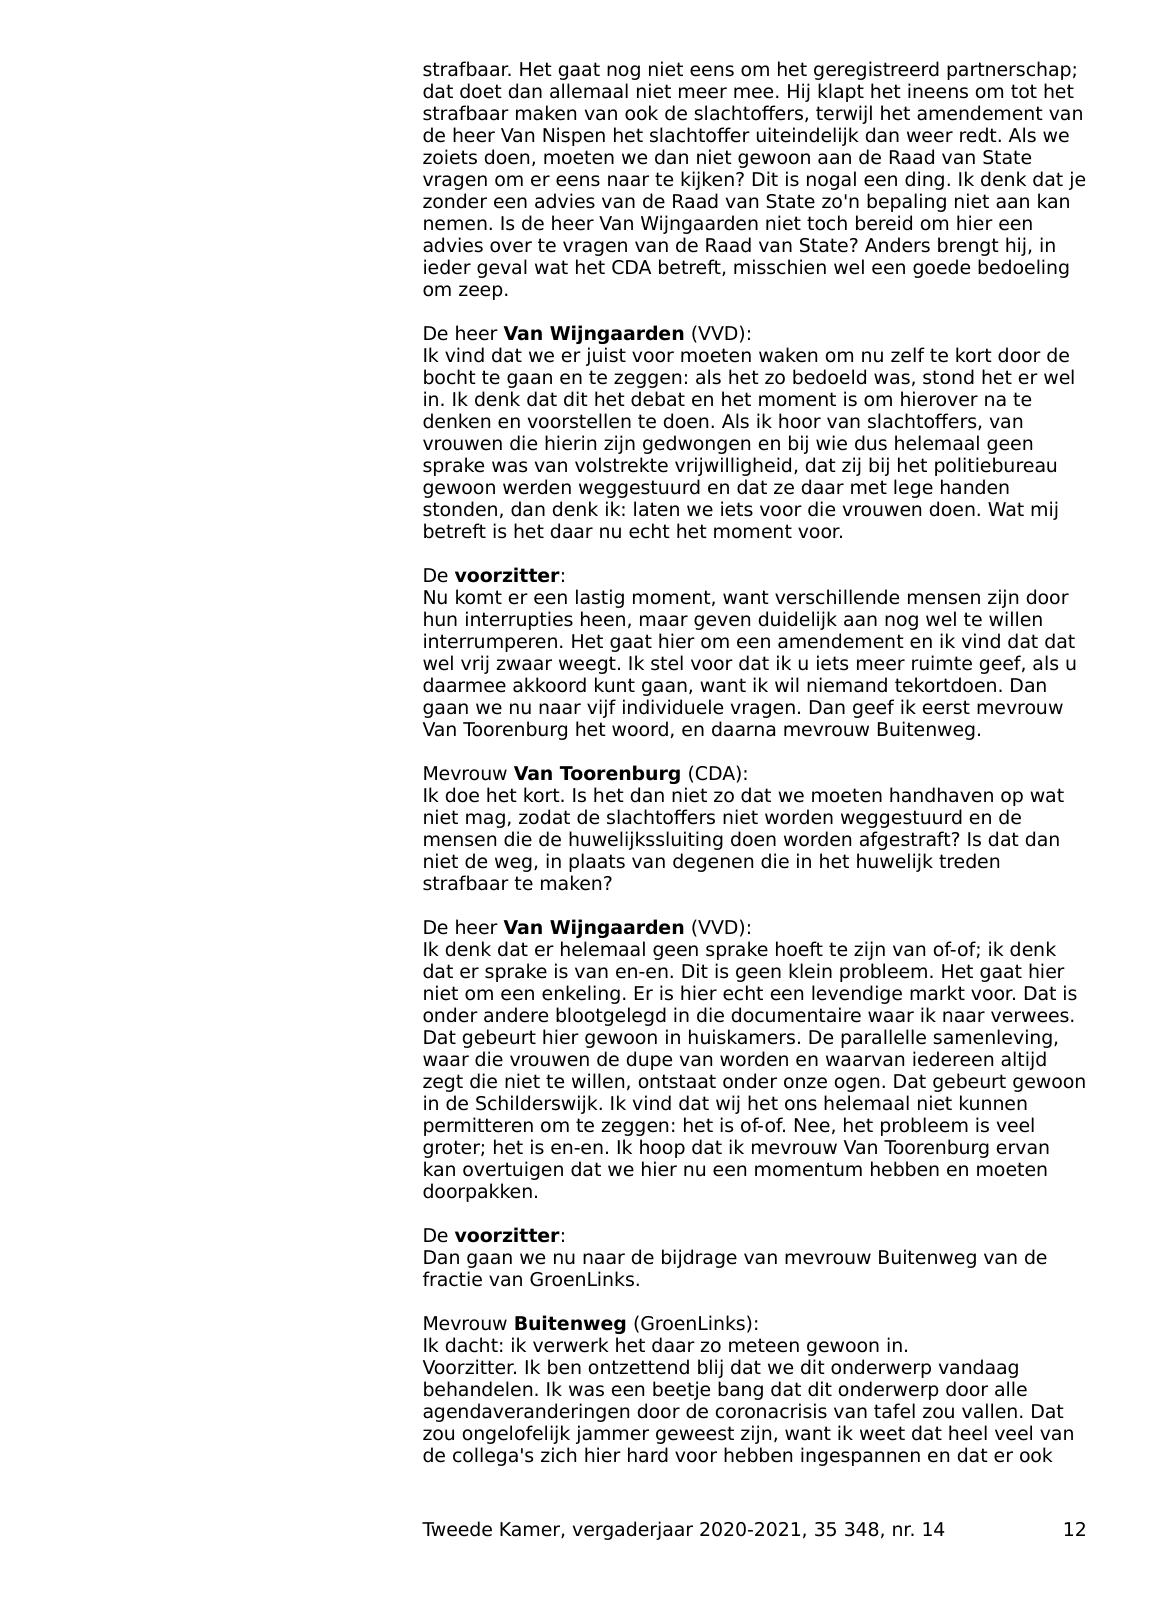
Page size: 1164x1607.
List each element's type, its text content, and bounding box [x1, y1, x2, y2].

text De heer Van Wijngaarden (VVD): [422, 917, 1087, 939]
text De voorzitter: [422, 1225, 1087, 1247]
text Ik dacht: ik verwerk het daar zo meteen gewoon in. [422, 1335, 1087, 1357]
text Voorzitter. Ik ben ontzettend blij dat we dit onderwerp vandaag behandelen. Ik was een beetje bang dat dit onderwerp door alle agendaveranderingen door de coronacrisis van tafel zou vallen. Dat zou ongelofelijk jammer geweest zijn, want ik weet dat heel veel van de collega's zich hier hard voor hebben ingespannen en dat er ook [422, 1357, 1087, 1467]
text Ik denk dat er helemaal geen sprake hoeft te zijn van of-of; ik denk dat er sprake is van en-en. Dit is geen klein probleem. Het gaat hier niet om een enkeling. Er is hier echt een levendige markt voor. Dat is onder andere blootgelegd in die documentaire waar ik naar verwees. Dat gebeurt hier gewoon in huiskamers. De parallelle samenleving, waar die vrouwen de dupe van worden en waarvan iedereen altijd zegt die niet te willen, ontstaat onder onze ogen. Dat gebeurt gewoon in de Schilderswijk. Ik vind dat wij het ons helemaal niet kunnen permitteren om te zeggen: het is of-of. Nee, het probleem is veel groter; het is en-en. Ik hoop dat ik mevrouw Van Toorenburg ervan kan overtuigen dat we hier nu een momentum hebben en moeten doorpakken. [422, 939, 1087, 1203]
text Mevrouw Van Toorenburg (CDA): [422, 763, 1087, 785]
text De voorzitter: [422, 565, 1087, 587]
text Dan gaan we nu naar de bijdrage van mevrouw Buitenweg van de fractie van GroenLinks. [422, 1247, 1087, 1291]
text Mevrouw Buitenweg (GroenLinks): [422, 1313, 1087, 1335]
text De heer Van Wijngaarden (VVD): [422, 323, 1087, 345]
text Nu komt er een lastig moment, want verschillende mensen zijn door hun interrupties heen, maar geven duidelijk aan nog wel te willen interrumperen. Het gaat hier om een amendement en ik vind dat dat wel vrij zwaar weegt. Ik stel voor dat ik u iets meer ruimte geef, als u daarmee akkoord kunt gaan, want ik wil niemand tekortdoen. Dan gaan we nu naar vijf individuele vragen. Dan geef ik eerst mevrouw Van Toorenburg het woord, en daarna mevrouw Buitenweg. [422, 587, 1087, 741]
text Ik doe het kort. Is het dan niet zo dat we moeten handhaven op wat niet mag, zodat de slachtoffers niet worden weggestuurd en de mensen die de huwelijkssluiting doen worden afgestraft? Is dat dan niet de weg, in plaats van degenen die in het huwelijk treden strafbaar te maken? [422, 785, 1087, 895]
text Ik vind dat we er juist voor moeten waken om nu zelf te kort door de bocht te gaan en te zeggen: als het zo bedoeld was, stond het er wel in. Ik denk dat dit het debat en het moment is om hierover na te denken en voorstellen te doen. Als ik hoor van slachtoffers, van vrouwen die hierin zijn gedwongen en bij wie dus helemaal geen sprake was van volstrekte vrijwilligheid, dat zij bij het politiebureau gewoon werden weggestuurd en dat ze daar met lege handen stonden, dan denk ik: laten we iets voor die vrouwen doen. Wat mij betreft is het daar nu echt het moment voor. [422, 345, 1087, 543]
text strafbaar. Het gaat nog niet eens om het geregistreerd partnerschap; dat doet dan allemaal niet meer mee. Hij klapt het ineens om tot het strafbaar maken van ook de slachtoffers, terwijl het amendement van de heer Van Nispen het slachtoffer uiteindelijk dan weer redt. Als we zoiets doen, moeten we dan niet gewoon aan de Raad van State vragen om er eens naar te kijken? Dit is nogal een ding. Ik denk dat je zonder een advies van de Raad van State zo'n bepaling niet aan kan nemen. Is de heer Van Wijngaarden niet toch bereid om hier een advies over te vragen van de Raad van State? Anders brengt hij, in ieder geval wat het CDA betreft, misschien wel een goede bedoeling om zeep. [422, 59, 1087, 301]
